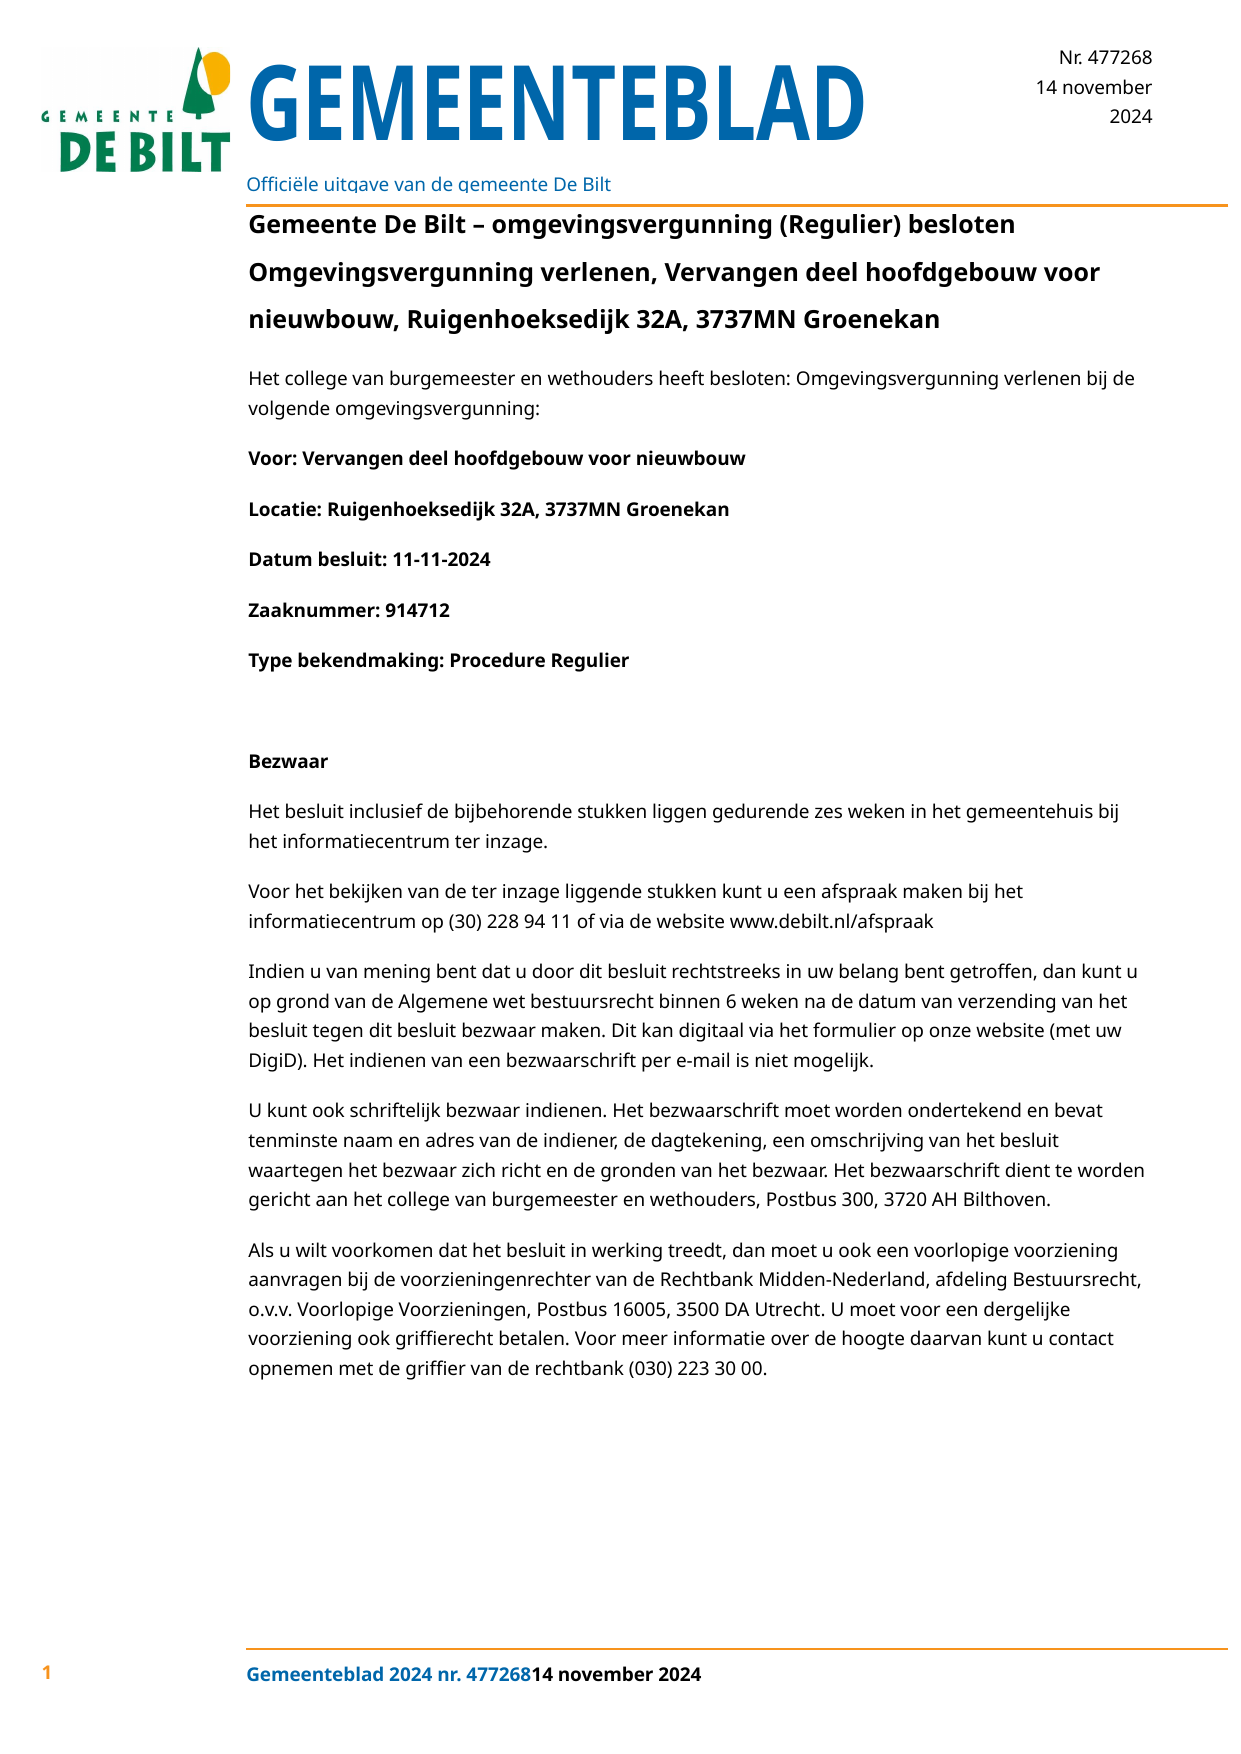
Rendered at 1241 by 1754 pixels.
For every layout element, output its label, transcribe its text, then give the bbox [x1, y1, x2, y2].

text Het college van burgemeester en wethouders heeft besloten: Omgevingsvergunning verlenen bij de volgende omgevingsvergunning: [248, 366, 1152, 421]
text U kunt ook schriftelijk bezwaar indienen. Het bezwaarschrift moet worden ondertekend en bevat tenminste naam en adres van de indiener, de dagtekening, een omschrijving van het besluit waartegen het bezwaar zich richt en de gronden van het bezwaar. Het bezwaarschrift dient te worden gericht aan het college van burgemeester en wethouders, Postbus 300, 3720 AH Bilthoven. [248, 1098, 1152, 1212]
text Als u wilt voorkomen dat het besluit in werking treedt, dan moet u ook een voorlopige voorziening aanvragen bij de voorzieningenrechter van de Rechtbank Midden-Nederland, afdeling Bestuursrecht, o.v.v. Voorlopige Voorzieningen, Postbus 16005, 3500 DA Utrecht. U moet voor een dergelijke voorziening ook griffierecht betalen. Voor meer informatie over de hoogte daarvan kunt u contact opnemen met de griffier van de rechtbank (030) 223 30 00. [248, 1237, 1152, 1381]
text Voor: Vervangen deel hoofdgebouw voor nieuwbouw [248, 446, 1152, 471]
text Locatie: Ruigenhoeksedijk 32A, 3737MN Groenekan [248, 496, 1152, 522]
text Het besluit inclusief de bijbehorende stukken liggen gedurende zes weken in het gemeentehuis bij het informatiecentrum ter inzage. [248, 798, 1152, 854]
picture [41, 47, 231, 172]
text Bezwaar [248, 748, 1152, 774]
text Datum besluit: 11-11-2024 [248, 546, 1152, 572]
text Indien u van mening bent dat u door dit besluit rechtstreeks in uw belang bent getroffen, dan kunt u op grond van de Algemene wet bestuursrecht binnen 6 weken na de datum van verzending van het besluit tegen dit besluit bezwaar maken. Dit kan digitaal via het formulier op onze website (met uw DigiD). Het indienen van een bezwaarschrift per e-mail is niet mogelijk. [248, 958, 1152, 1073]
text Voor het bekijken van de ter inzage liggende stukken kunt u een afspraak maken bij het informatiecentrum op (30) 228 94 11 of via de website www.debilt.nl/afspraak [248, 878, 1152, 934]
text Type bekendmaking: Procedure Regulier [248, 647, 1152, 673]
text Gemeente De Bilt – omgevingsvergunning (Regulier) besloten Omgevingsvergunning verlenen, Vervangen deel hoofdgebouw voor nieuwbouw, Ruigenhoeksedijk 32A, 3737MN Groenekan [248, 207, 1152, 336]
text Zaaknummer: 914712 [248, 597, 1152, 622]
